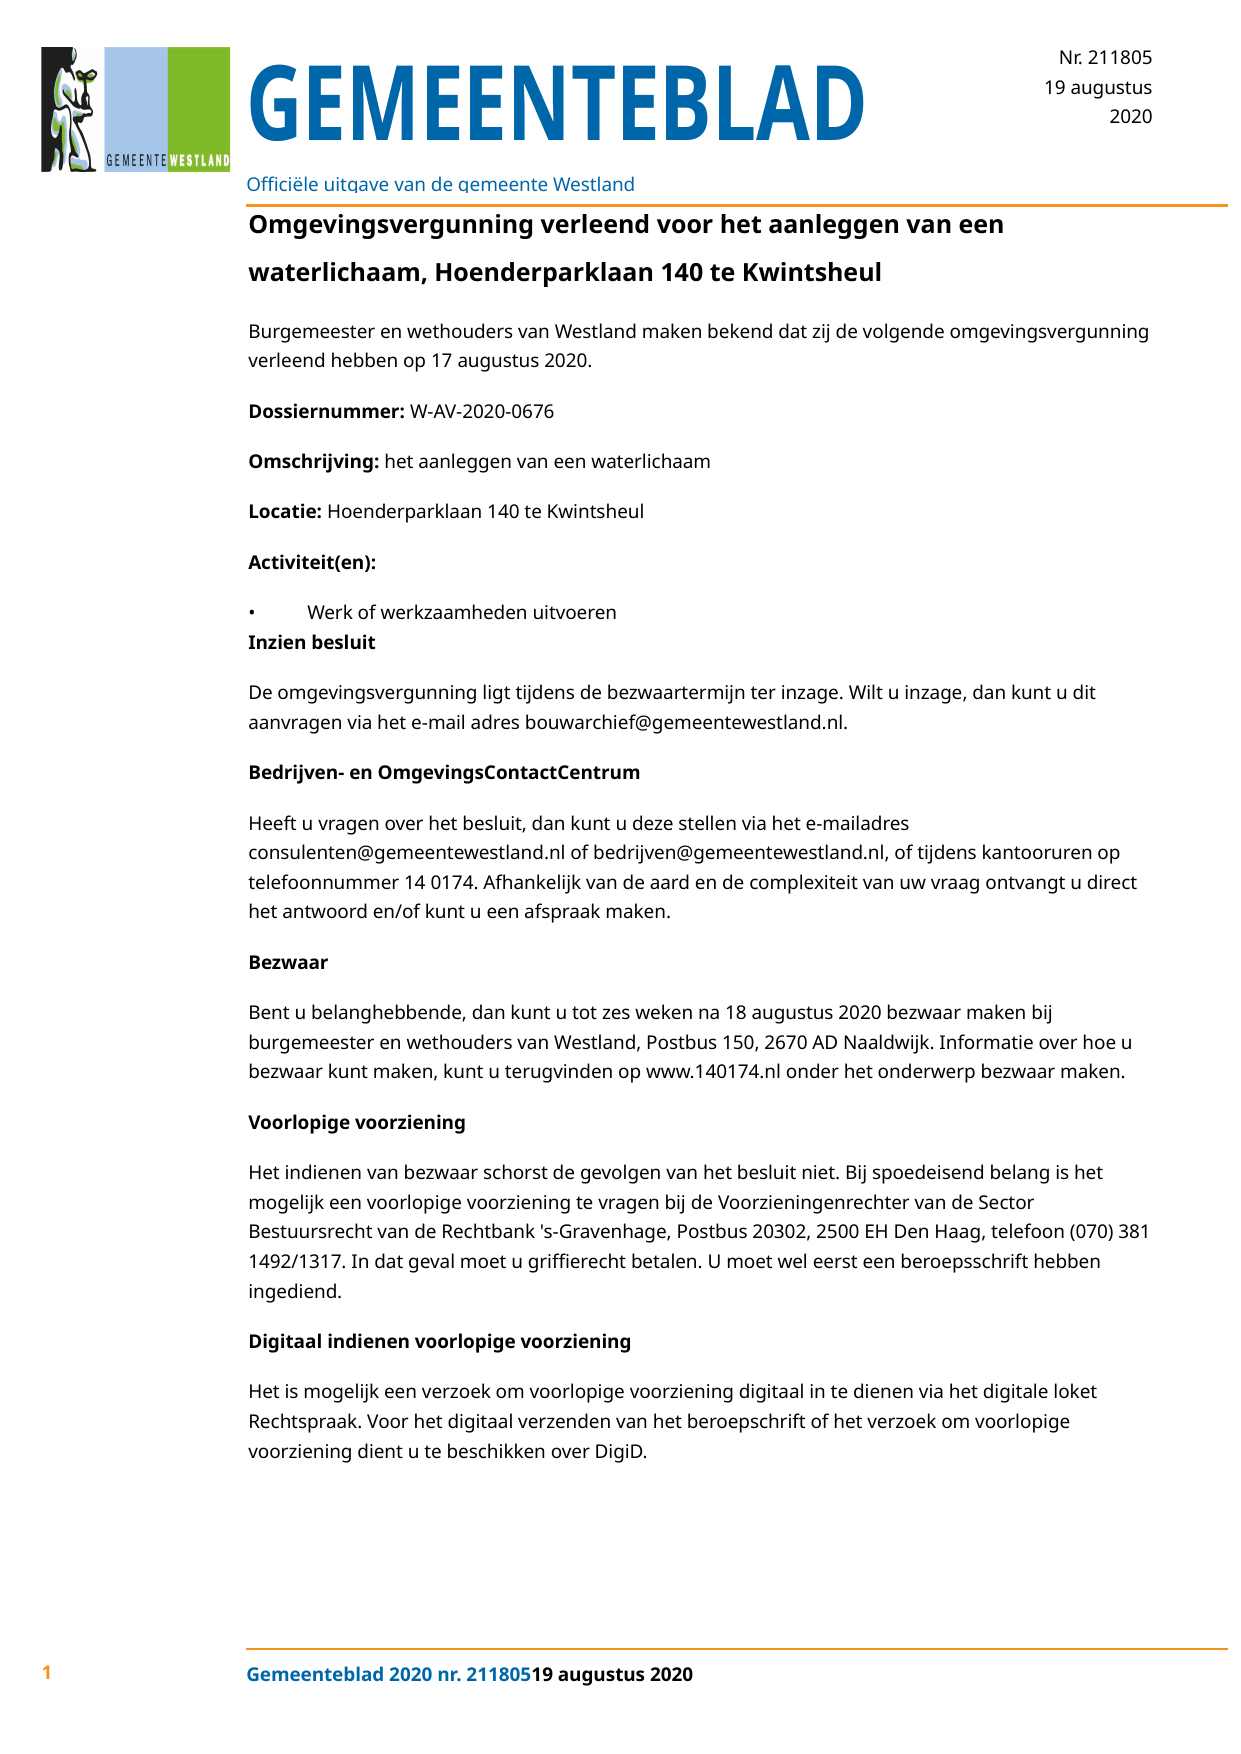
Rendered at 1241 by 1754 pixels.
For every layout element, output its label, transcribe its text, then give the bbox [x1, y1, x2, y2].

text Digitaal indienen voorlopige voorziening [248, 1328, 1152, 1354]
text Activiteit(en): [248, 549, 1152, 575]
text Bent u belanghebbende, dan kunt u tot zes weken na 18 augustus 2020 bezwaar maken bij burgemeester en wethouders van Westland, Postbus 150, 2670 AD Naaldwijk. Informatie over hoe u bezwaar kunt maken, kunt u terugvinden op www.140174.nl onder het onderwerp bezwaar maken. [248, 999, 1152, 1084]
picture [41, 47, 231, 172]
text Voorlopige voorziening [248, 1109, 1152, 1135]
text Het is mogelijk een verzoek om voorlopige voorziening digitaal in te dienen via het digitale loket Rechtspraak. Voor het digitaal verzenden van het beroepschrift of het verzoek om voorlopige voorziening dient u te beschikken over DigiD. [248, 1379, 1152, 1464]
text Burgemeester en wethouders van Westland maken bekend dat zij de volgende omgevingsvergunning verleend hebben op 17 augustus 2020. [248, 318, 1152, 373]
text Heeft u vragen over het besluit, dan kunt u deze stellen via het e-mailadres consulenten@gemeentewestland.nl of bedrijven@gemeentewestland.nl, of tijdens kantooruren op telefoonnummer 14 0174. Afhankelijk van de aard en de complexiteit van uw vraag ontvangt u direct het antwoord en/of kunt u een afspraak maken. [248, 810, 1152, 924]
text Bedrijven- en OmgevingsContactCentrum [248, 759, 1152, 785]
text De omgevingsvergunning ligt tijdens de bezwaartermijn ter inzage. Wilt u inzage, dan kunt u dit aanvragen via het e-mail adres bouwarchief@gemeentewestland.nl. [248, 679, 1152, 735]
text Het indienen van bezwaar schorst de gevolgen van het besluit niet. Bij spoedeisend belang is het mogelijk een voorlopige voorziening te vragen bij de Voorzieningenrechter van de Sector Bestuursrecht van de Rechtbank 's-Gravenhage, Postbus 20302, 2500 EH Den Haag, telefoon (070) 381 1492/1317. In dat geval moet u griffierecht betalen. U moet wel eerst een beroepsschrift hebben ingediend. [248, 1159, 1152, 1304]
text Inzien besluit [248, 629, 1152, 655]
text Omschrijving: het aanleggen van een waterlichaam [248, 448, 1152, 474]
list Werk of werkzaamheden uitvoeren [248, 599, 1152, 625]
text Locatie: Hoenderparklaan 140 te Kwintsheul [248, 499, 1152, 524]
text Bezwaar [248, 949, 1152, 975]
text Omgevingsvergunning verleend voor het aanleggen van een waterlichaam, Hoenderparklaan 140 te Kwintsheul [248, 207, 1152, 288]
text Dossiernummer: W-AV-2020-0676 [248, 398, 1152, 424]
